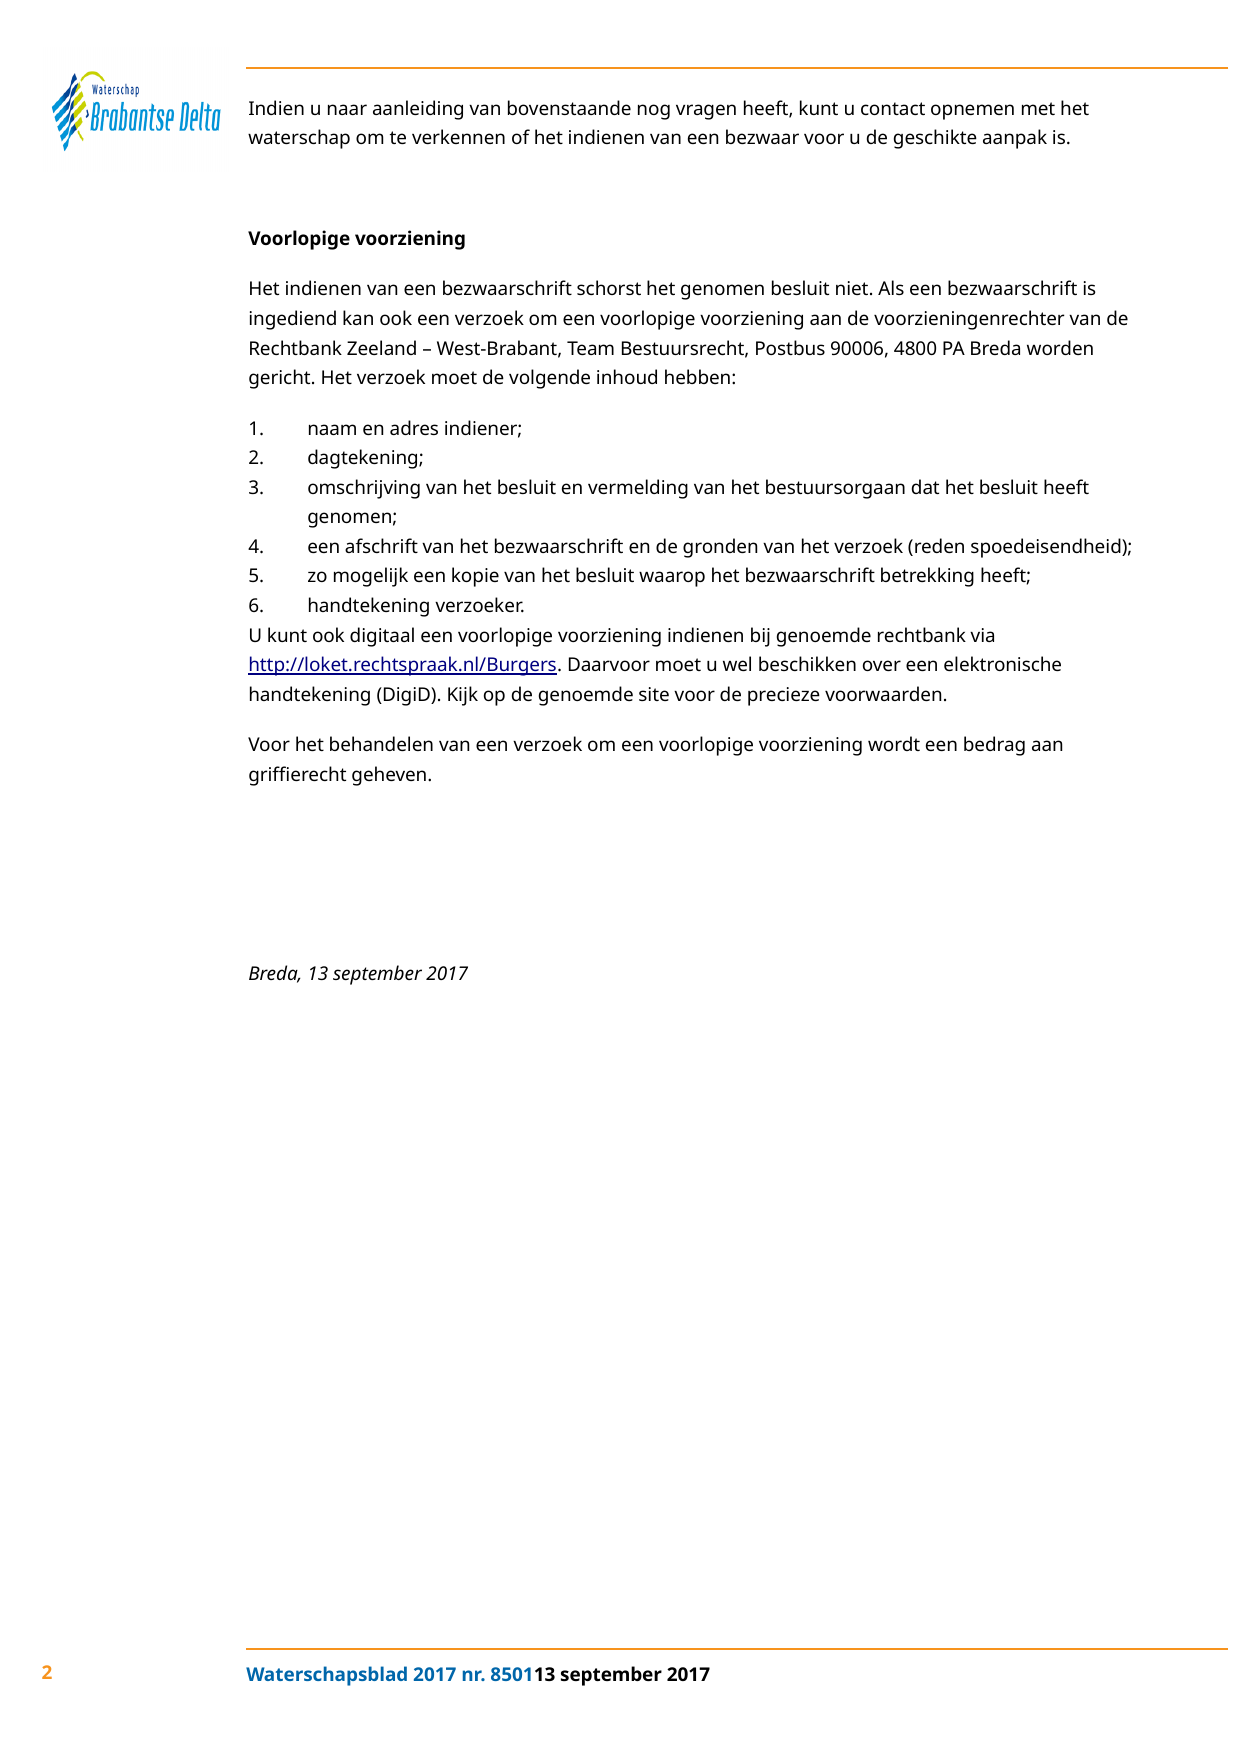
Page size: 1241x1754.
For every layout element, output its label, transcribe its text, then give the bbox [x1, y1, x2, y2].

list omschrijving van het besluit en vermelding van het bestuursorgaan dat het besluit heeft genomen; [248, 474, 1152, 529]
text Indien u naar aanleiding van bovenstaande nog vragen heeft, kunt u contact opnemen met het waterschap om te verkennen of het indienen van een bezwaar voor u de geschikte aanpak is. [248, 95, 1152, 150]
text Breda, 13 september 2017 [248, 960, 1152, 986]
text Het indienen van een bezwaarschrift schorst het genomen besluit niet. Als een bezwaarschrift is ingediend kan ook een verzoek om een voorlopige voorziening aan de voorzieningenrechter van de Rechtbank Zeeland – West-Brabant, Team Bestuursrecht, Postbus 90006, 4800 PA Breda worden gericht. Het verzoek moet de volgende inhoud hebben: [248, 276, 1152, 390]
text U kunt ook digitaal een voorlopige voorziening indienen bij genoemde rechtbank via http://loket.rechtspraak.nl/Burgers. Daarvoor moet u wel beschikken over een elektronische handtekening (DigiD). Kijk op de genoemde site voor de precieze voorwaarden. [248, 622, 1152, 707]
list zo mogelijk een kopie van het besluit waarop het bezwaarschrift betrekking heeft; [248, 563, 1152, 588]
list handtekening verzoeker. [248, 592, 1152, 618]
list naam en adres indiener; [248, 415, 1152, 441]
text Voor het behandelen van een verzoek om een voorlopige voorziening wordt een bedrag aan griffierecht geheven. [248, 731, 1152, 787]
list dagtekening; [248, 444, 1152, 470]
text Voorlopige voorziening [248, 225, 1152, 251]
picture [41, 47, 231, 172]
list een afschrift van het bezwaarschrift en de gronden van het verzoek (reden spoedeisendheid); [248, 533, 1152, 559]
